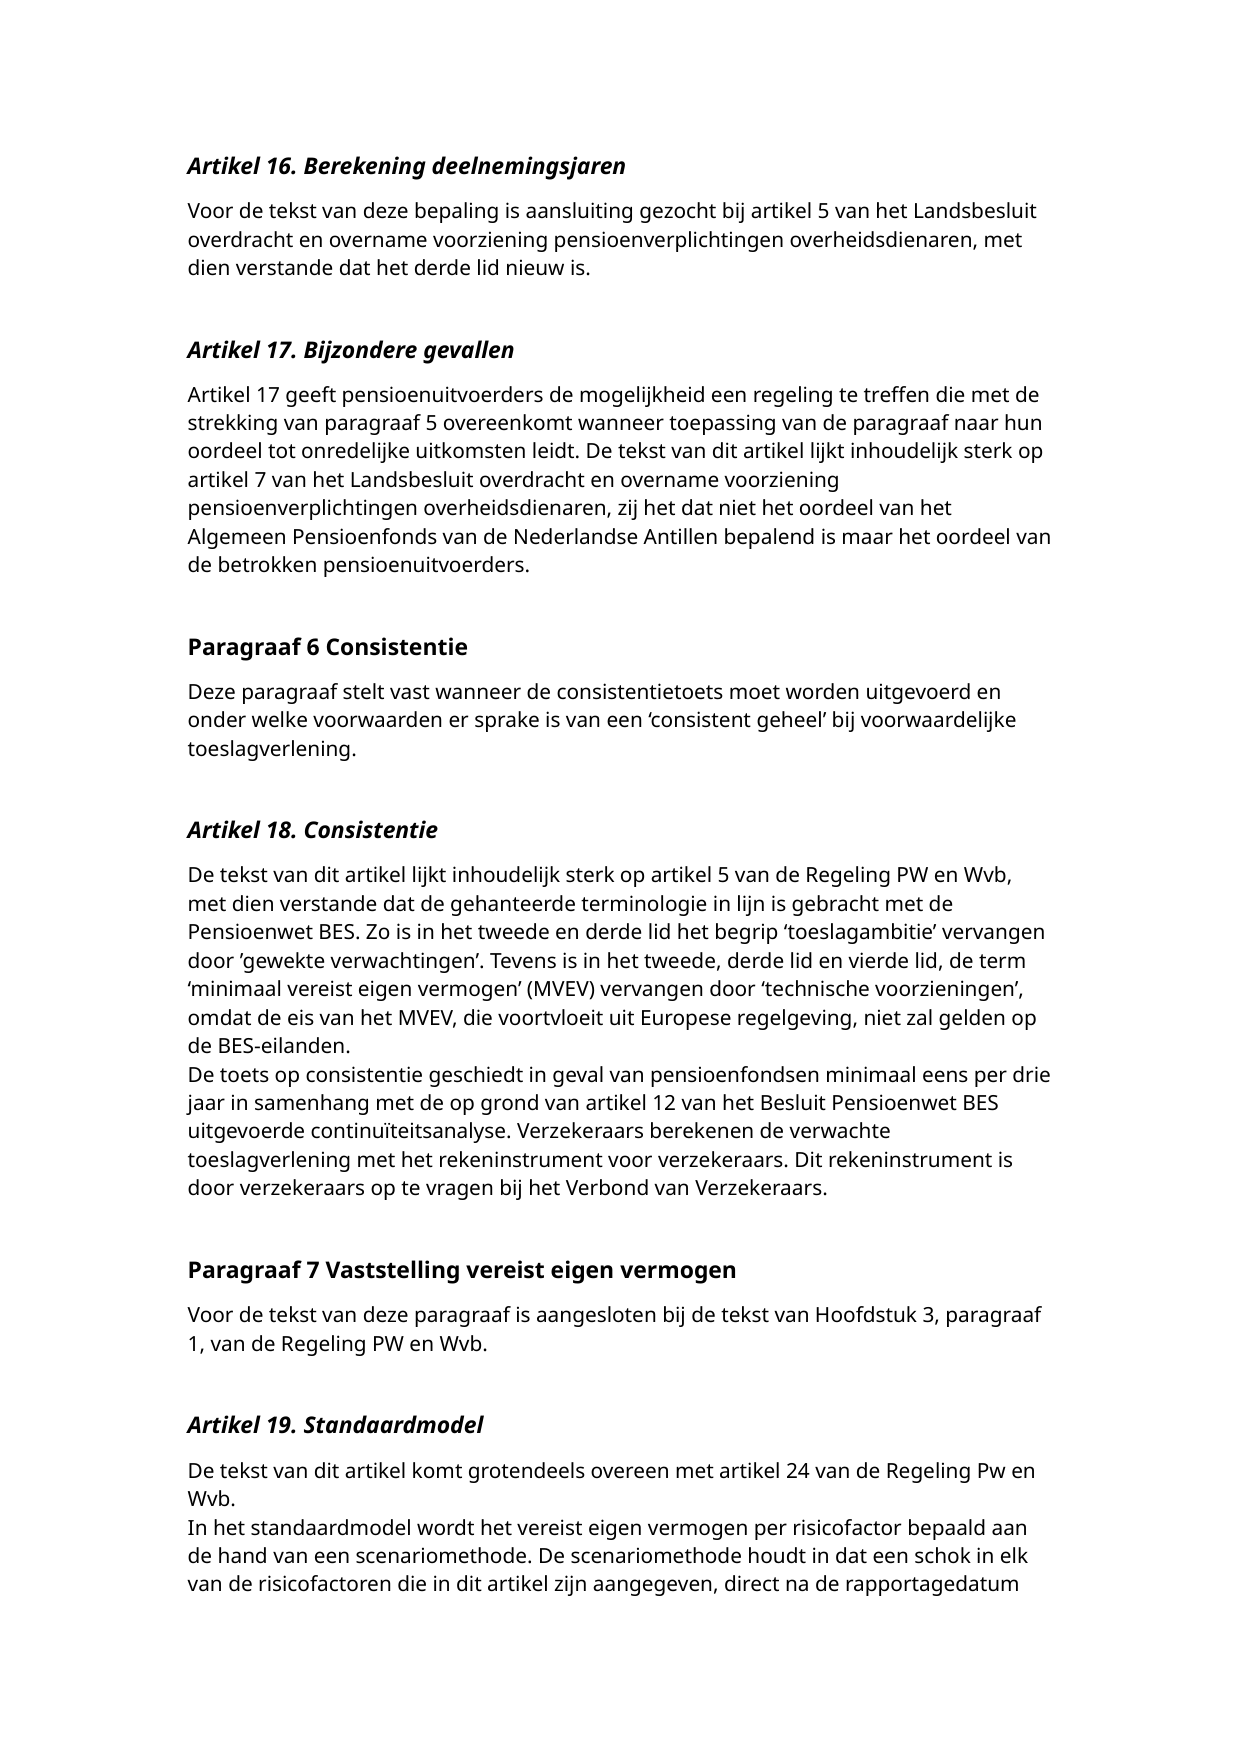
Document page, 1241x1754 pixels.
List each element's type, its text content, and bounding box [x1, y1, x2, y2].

subtitle Artikel 19. Standaardmodel [187, 1409, 1053, 1441]
subtitle Paragraaf 7 Vaststelling vereist eigen vermogen [187, 1254, 1053, 1286]
text Deze paragraaf stelt vast wanneer de consistentietoets moet worden uitgevoerd en onder welke voorwaarden er sprake is van een ‘consistent geheel’ bij voorwaardelijke toeslagverlening. [187, 677, 1053, 762]
subtitle Artikel 16. Berekening deelnemingsjaren [187, 150, 1053, 181]
text In het standaardmodel wordt het vereist eigen vermogen per risicofactor bepaald aan de hand van een scenariomethode. De scenariomethode houdt in dat een schok in elk van de risicofactoren die in dit artikel zijn aangegeven, direct na de rapportagedatum [187, 1513, 1053, 1598]
subtitle Artikel 18. Consistentie [187, 814, 1053, 846]
text Voor de tekst van deze bepaling is aansluiting gezocht bij artikel 5 van het Landsbesluit overdracht en overname voorziening pensioenverplichtingen overheidsdienaren, met dien verstande dat het derde lid nieuw is. [187, 196, 1053, 282]
subtitle Artikel 17. Bijzondere gevallen [187, 333, 1053, 365]
text Artikel 17 geeft pensioenuitvoerders de mogelijkheid een regeling te treffen die met de strekking van paragraaf 5 overeenkomt wanneer toepassing van de paragraaf naar hun oordeel tot onredelijke uitkomsten leidt. De tekst van dit artikel lijkt inhoudelijk sterk op artikel 7 van het Landsbesluit overdracht en overname voorziening pensioenverplichtingen overheidsdienaren, zij het dat niet het oordeel van het Algemeen Pensioenfonds van de Nederlandse Antillen bepalend is maar het oordeel van de betrokken pensioenuitvoerders. [187, 380, 1053, 579]
text De tekst van dit artikel komt grotendeels overeen met artikel 24 van de Regeling Pw en Wvb. [187, 1456, 1053, 1513]
text Voor de tekst van deze paragraaf is aangesloten bij de tekst van Hoofdstuk 3, paragraaf 1, van de Regeling PW en Wvb. [187, 1301, 1053, 1357]
text De tekst van dit artikel lijkt inhoudelijk sterk op artikel 5 van de Regeling PW en Wvb, met dien verstande dat de gehanteerde terminologie in lijn is gebracht met de Pensioenwet BES. Zo is in het tweede en derde lid het begrip ‘toeslagambitie’ vervangen door ’gewekte verwachtingen’. Tevens is in het tweede, derde lid en vierde lid, de term ‘minimaal vereist eigen vermogen’ (MVEV) vervangen door ‘technische voorzieningen’, omdat de eis van het MVEV, die voortvloeit uit Europese regelgeving, niet zal gelden op de BES-eilanden. [187, 861, 1053, 1060]
text De toets op consistentie geschiedt in geval van pensioenfondsen minimaal eens per drie jaar in samenhang met de op grond van artikel 12 van het Besluit Pensioenwet BES uitgevoerde continuïteitsanalyse. Verzekeraars berekenen de verwachte toeslagverlening met het rekeninstrument voor verzekeraars. Dit rekeninstrument is door verzekeraars op te vragen bij het Verbond van Verzekeraars. [187, 1060, 1053, 1202]
subtitle Paragraaf 6 Consistentie [187, 631, 1053, 662]
